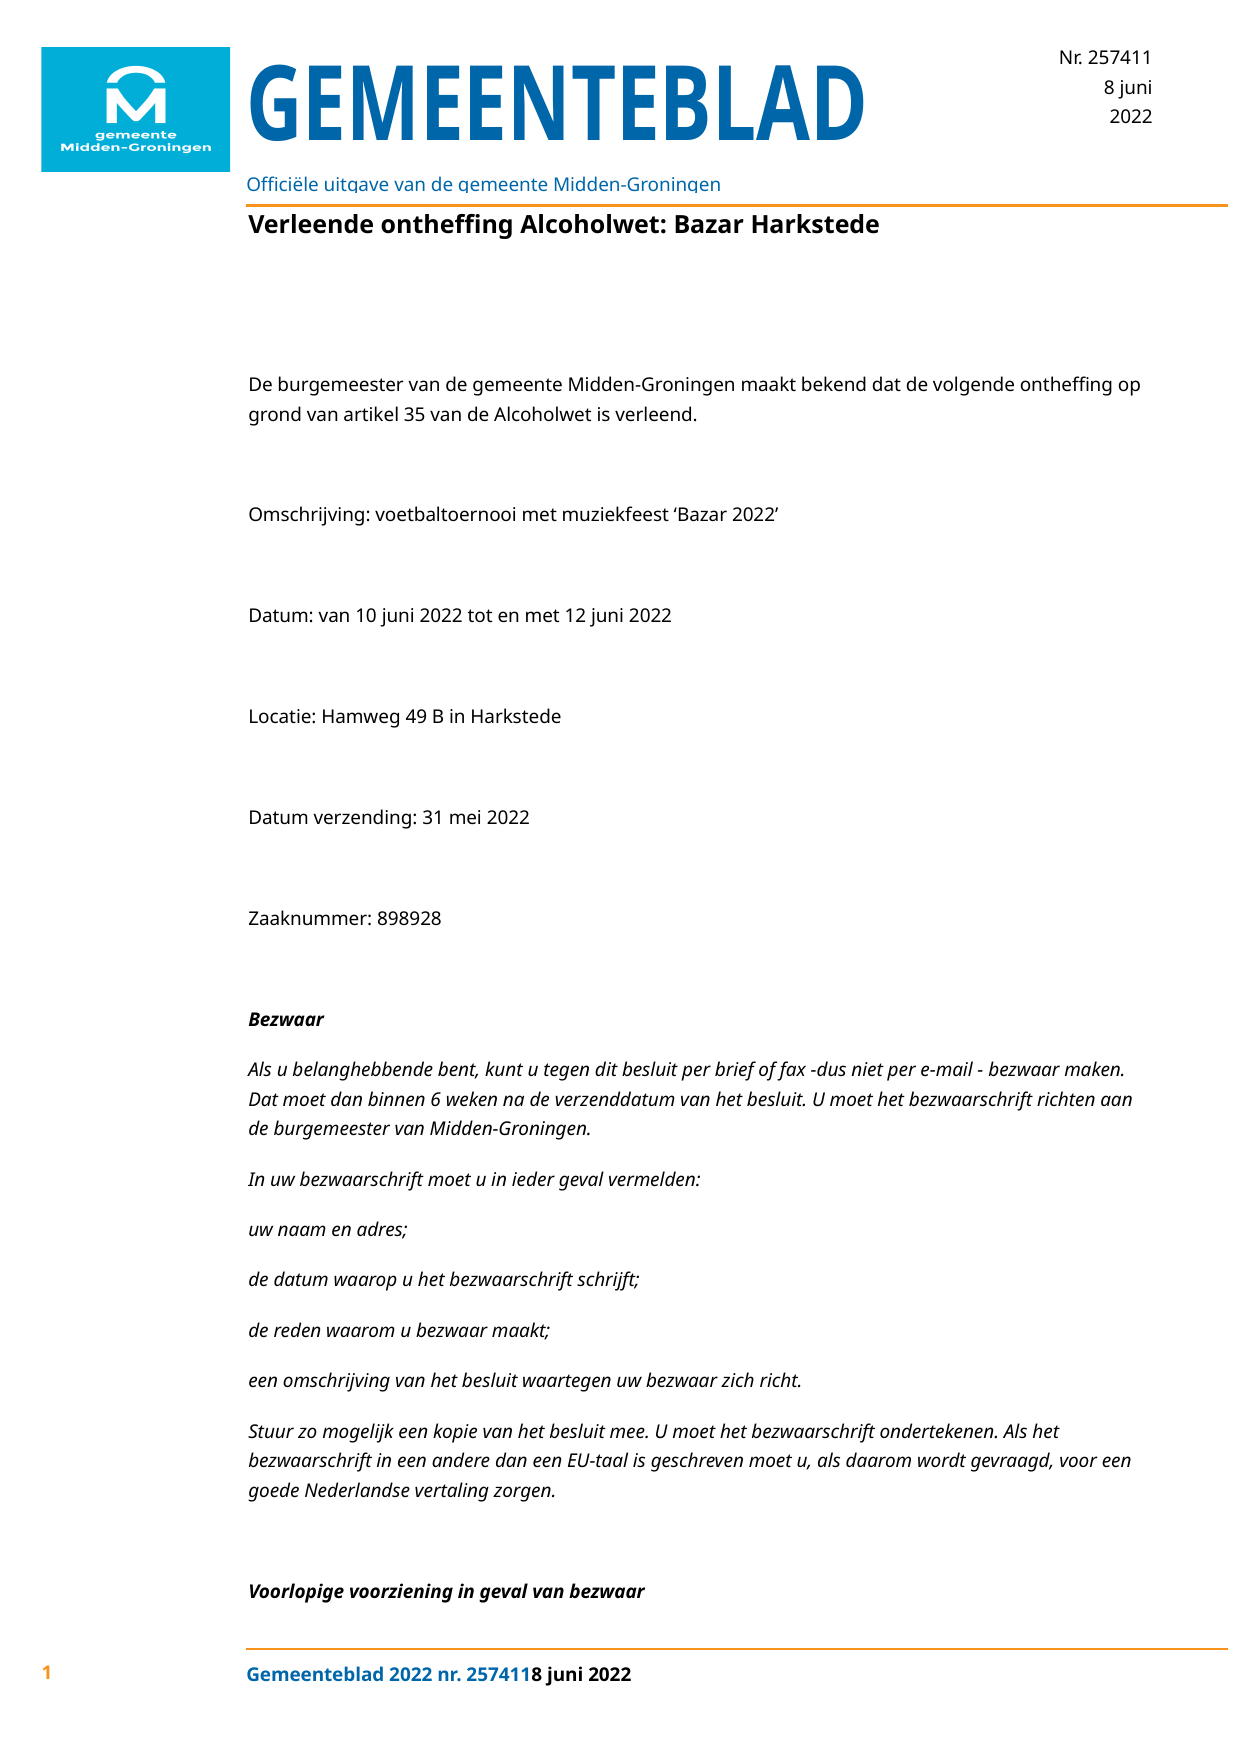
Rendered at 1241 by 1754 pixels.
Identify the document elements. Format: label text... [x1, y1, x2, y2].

text Verleende ontheffing Alcoholwet: Bazar Harkstede [248, 207, 1152, 241]
text Datum: van 10 juni 2022 tot en met 12 juni 2022 [248, 602, 1152, 628]
text de datum waarop u het bezwaarschrift schrijft; [248, 1267, 1152, 1292]
picture [184, 146, 190, 153]
text Zaaknummer: 898928 [248, 905, 1152, 931]
text Locatie: Hamweg 49 B in Harkstede [248, 703, 1152, 729]
picture [108, 66, 164, 82]
text Als u belanghebbende bent, kunt u tegen dit besluit per brief of fax -dus niet per e-mail - bezwaar maken. Dat moet dan binnen 6 weken na de verzenddatum van het besluit. U moet het bezwaarschrift richten aan de burgemeester van Midden-Groningen. [248, 1056, 1152, 1141]
text De burgemeester van de gemeente Midden-Groningen maakt bekend dat de volgende ontheffing op grond van artikel 35 van de Alcoholwet is verleend. [248, 371, 1152, 426]
text Omschrijving: voetbaltoernooi met muziekfeest ‘Bazar 2022’ [248, 502, 1152, 527]
text In uw bezwaarschrift moet u in ieder geval vermelden: [248, 1166, 1152, 1191]
text Voorlopige voorziening in geval van bezwaar [248, 1578, 1152, 1603]
text uw naam en adres; [248, 1216, 1152, 1242]
text Datum verzending: 31 mei 2022 [248, 804, 1152, 830]
text Bezwaar [248, 1006, 1152, 1031]
picture [107, 89, 165, 122]
text de reden waarom u bezwaar maakt; [248, 1317, 1152, 1343]
text een omschrijving van het besluit waartegen uw bezwaar zich richt. [248, 1367, 1152, 1393]
text Stuur zo mogelijk een kopie van het besluit mee. U moet het bezwaarschrift ondertekenen. Als het bezwaarschrift in een andere dan een EU-taal is geschreven moet u, als daarom wordt gevraagd, voor een goede Nederlandse vertaling zorgen. [248, 1418, 1152, 1503]
